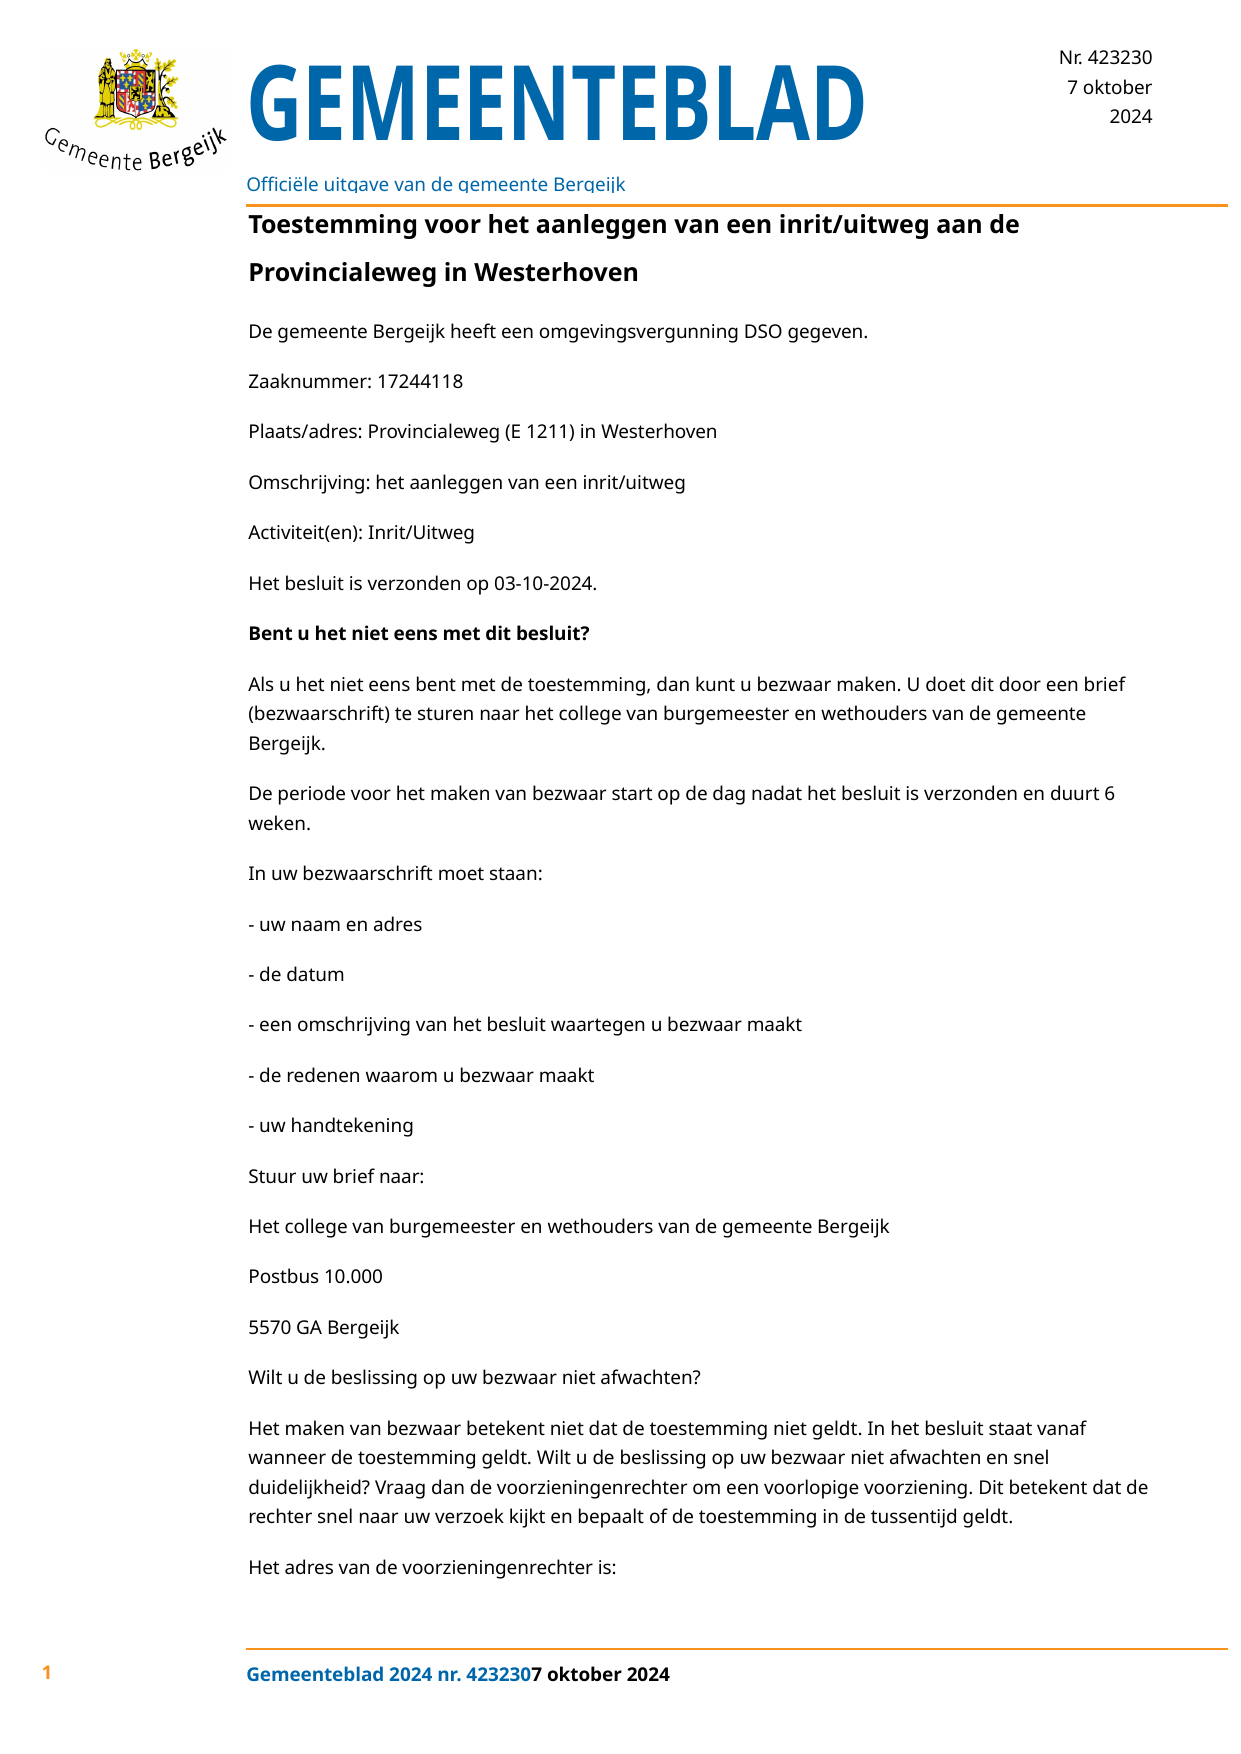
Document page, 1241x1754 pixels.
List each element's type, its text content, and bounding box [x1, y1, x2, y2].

text - uw naam en adres [248, 911, 1152, 937]
picture [41, 47, 231, 172]
text - de datum [248, 961, 1152, 987]
text - de redenen waarom u bezwaar maakt [248, 1062, 1152, 1088]
text Postbus 10.000 [248, 1264, 1152, 1289]
text Activiteit(en): Inrit/Uitweg [248, 519, 1152, 545]
text In uw bezwaarschrift moet staan: [248, 860, 1152, 886]
text Omschrijving: het aanleggen van een inrit/uitweg [248, 469, 1152, 495]
text Wilt u de beslissing op uw bezwaar niet afwachten? [248, 1364, 1152, 1390]
text Als u het niet eens bent met de toestemming, dan kunt u bezwaar maken. U doet dit door een brief (bezwaarschrift) te sturen naar het college van burgemeester en wethouders van de gemeente Bergeijk. [248, 671, 1152, 756]
text Stuur uw brief naar: [248, 1163, 1152, 1189]
text Het college van burgemeester en wethouders van de gemeente Bergeijk [248, 1213, 1152, 1239]
text Bent u het niet eens met dit besluit? [248, 620, 1152, 646]
text De periode voor het maken van bezwaar start op de dag nadat het besluit is verzonden en duurt 6 weken. [248, 780, 1152, 836]
text Toestemming voor het aanleggen van een inrit/uitweg aan de Provincialeweg in Westerhoven [248, 207, 1152, 288]
text - een omschrijving van het besluit waartegen u bezwaar maakt [248, 1012, 1152, 1037]
text Het besluit is verzonden op 03-10-2024. [248, 570, 1152, 596]
text Plaats/adres: Provincialeweg (E 1211) in Westerhoven [248, 419, 1152, 444]
text Zaaknummer: 17244118 [248, 368, 1152, 394]
text De gemeente Bergeijk heeft een omgevingsvergunning DSO gegeven. [248, 318, 1152, 344]
text - uw handtekening [248, 1112, 1152, 1138]
text Het adres van de voorzieningenrechter is: [248, 1554, 1152, 1580]
text 5570 GA Bergeijk [248, 1314, 1152, 1340]
text Het maken van bezwaar betekent niet dat de toestemming niet geldt. In het besluit staat vanaf wanneer de toestemming geldt. Wilt u de beslissing op uw bezwaar niet afwachten en snel duidelijkheid? Vraag dan de voorzieningenrechter om een voorlopige voorziening. Dit betekent dat de rechter snel naar uw verzoek kijkt en bepaalt of de toestemming in de tussentijd geldt. [248, 1415, 1152, 1529]
